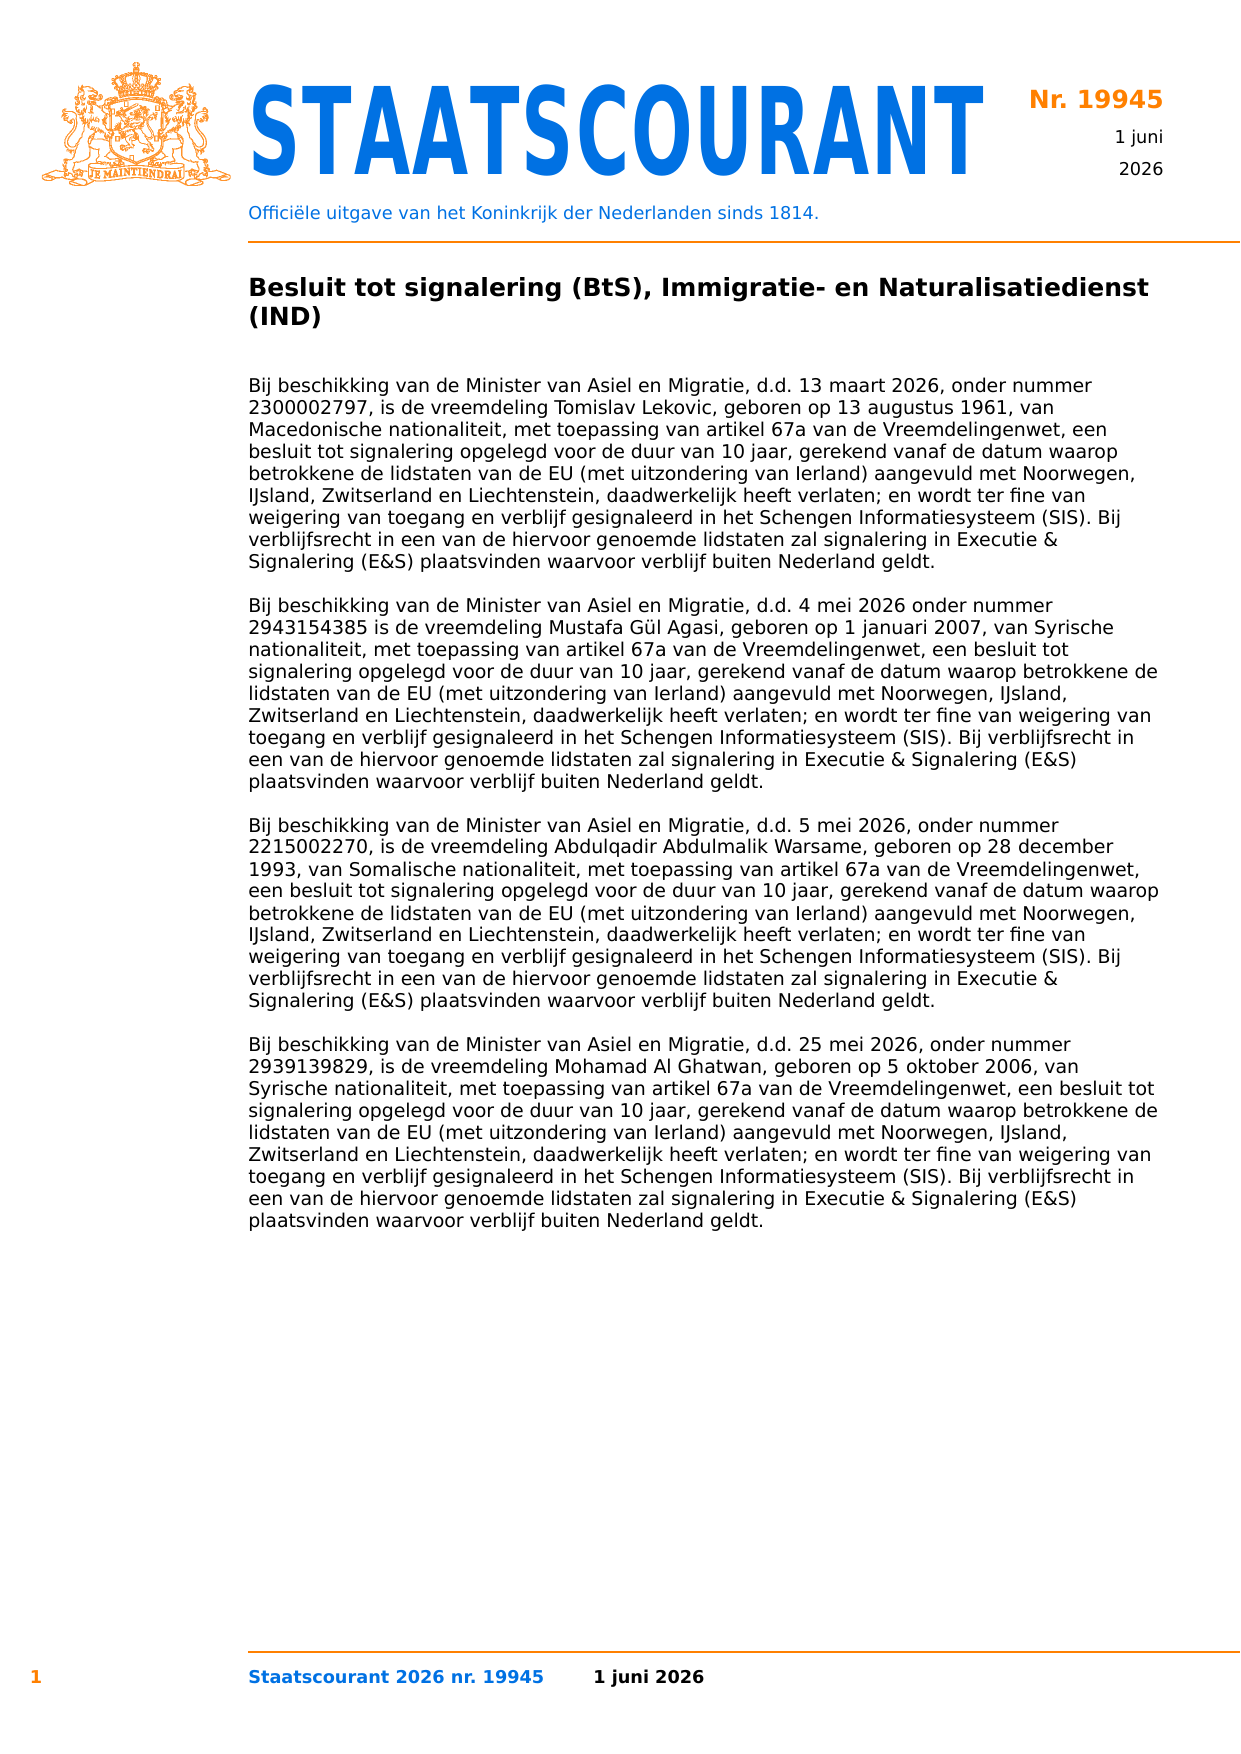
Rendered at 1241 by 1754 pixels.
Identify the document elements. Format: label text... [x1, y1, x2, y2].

text Bij beschikking van de Minister van Asiel en Migratie, d.d. 25 mei 2026, onder nummer 2939139829, is de vreemdeling Mohamad Al Ghatwan, geboren op 5 oktober 2006, van Syrische nationaliteit, met toepassing van artikel 67a van de Vreemdelingenwet, een besluit tot signalering opgelegd voor de duur van 10 jaar, gerekend vanaf de datum waarop betrokkene de lidstaten van de EU (met uitzondering van Ierland) aangevuld met Noorwegen, IJsland, Zwitserland en Liechtenstein, daadwerkelijk heeft verlaten; en wordt ter fine van weigering van toegang en verblijf gesignaleerd in het Schengen Informatiesysteem (SIS). Bij verblijfsrecht in een van de hiervoor genoemde lidstaten zal signalering in Executie & Signalering (E&S) plaatsvinden waarvoor verblijf buiten Nederland geldt. [248, 1034, 1163, 1232]
table_header [25, 62, 248, 241]
picture [41, 62, 231, 186]
text Bij beschikking van de Minister van Asiel en Migratie, d.d. 13 maart 2026, onder nummer 2300002797, is de vreemdeling Tomislav Lekovic, geboren op 13 augustus 1961, van Macedonische nationaliteit, met toepassing van artikel 67a van de Vreemdelingenwet, een besluit tot signalering opgelegd voor de duur van 10 jaar, gerekend vanaf de datum waarop betrokkene de lidstaten van de EU (met uitzondering van Ierland) aangevuld met Noorwegen, IJsland, Zwitserland en Liechtenstein, daadwerkelijk heeft verlaten; en wordt ter fine van weigering van toegang en verblijf gesignaleerd in het Schengen Informatiesysteem (SIS). Bij verblijfsrecht in een van de hiervoor genoemde lidstaten zal signalering in Executie & Signalering (E&S) plaatsvinden waarvoor verblijf buiten Nederland geldt. [248, 375, 1163, 573]
text Bij beschikking van de Minister van Asiel en Migratie, d.d. 4 mei 2026 onder nummer 2943154385 is de vreemdeling Mustafa Gül Agasi, geboren op 1 januari 2007, van Syrische nationaliteit, met toepassing van artikel 67a van de Vreemdelingenwet, een besluit tot signalering opgelegd voor de duur van 10 jaar, gerekend vanaf de datum waarop betrokkene de lidstaten van de EU (met uitzondering van Ierland) aangevuld met Noorwegen, IJsland, Zwitserland en Liechtenstein, daadwerkelijk heeft verlaten; en wordt ter fine van weigering van toegang en verblijf gesignaleerd in het Schengen Informatiesysteem (SIS). Bij verblijfsrecht in een van de hiervoor genoemde lidstaten zal signalering in Executie & Signalering (E&S) plaatsvinden waarvoor verblijf buiten Nederland geldt. [248, 595, 1163, 793]
table_cell Officiële uitgave van het Koninkrijk der Nederlanden sinds 1814. [248, 203, 1240, 241]
subtitle Besluit tot signalering (BtS), Immigratie- en Naturalisatiedienst (IND) [248, 273, 1163, 331]
table_cell 2026 [998, 153, 1240, 203]
table_cell 1 juni [998, 121, 1240, 153]
table_header STAATSCOURANT [248, 62, 998, 203]
table_header Nr. 19945 [998, 62, 1240, 121]
text Bij beschikking van de Minister van Asiel en Migratie, d.d. 5 mei 2026, onder nummer 2215002270, is de vreemdeling Abdulqadir Abdulmalik Warsame, geboren op 28 december 1993, van Somalische nationaliteit, met toepassing van artikel 67a van de Vreemdelingenwet, een besluit tot signalering opgelegd voor de duur van 10 jaar, gerekend vanaf de datum waarop betrokkene de lidstaten van de EU (met uitzondering van Ierland) aangevuld met Noorwegen, IJsland, Zwitserland en Liechtenstein, daadwerkelijk heeft verlaten; en wordt ter fine van weigering van toegang en verblijf gesignaleerd in het Schengen Informatiesysteem (SIS). Bij verblijfsrecht in een van de hiervoor genoemde lidstaten zal signalering in Executie & Signalering (E&S) plaatsvinden waarvoor verblijf buiten Nederland geldt. [248, 814, 1163, 1012]
